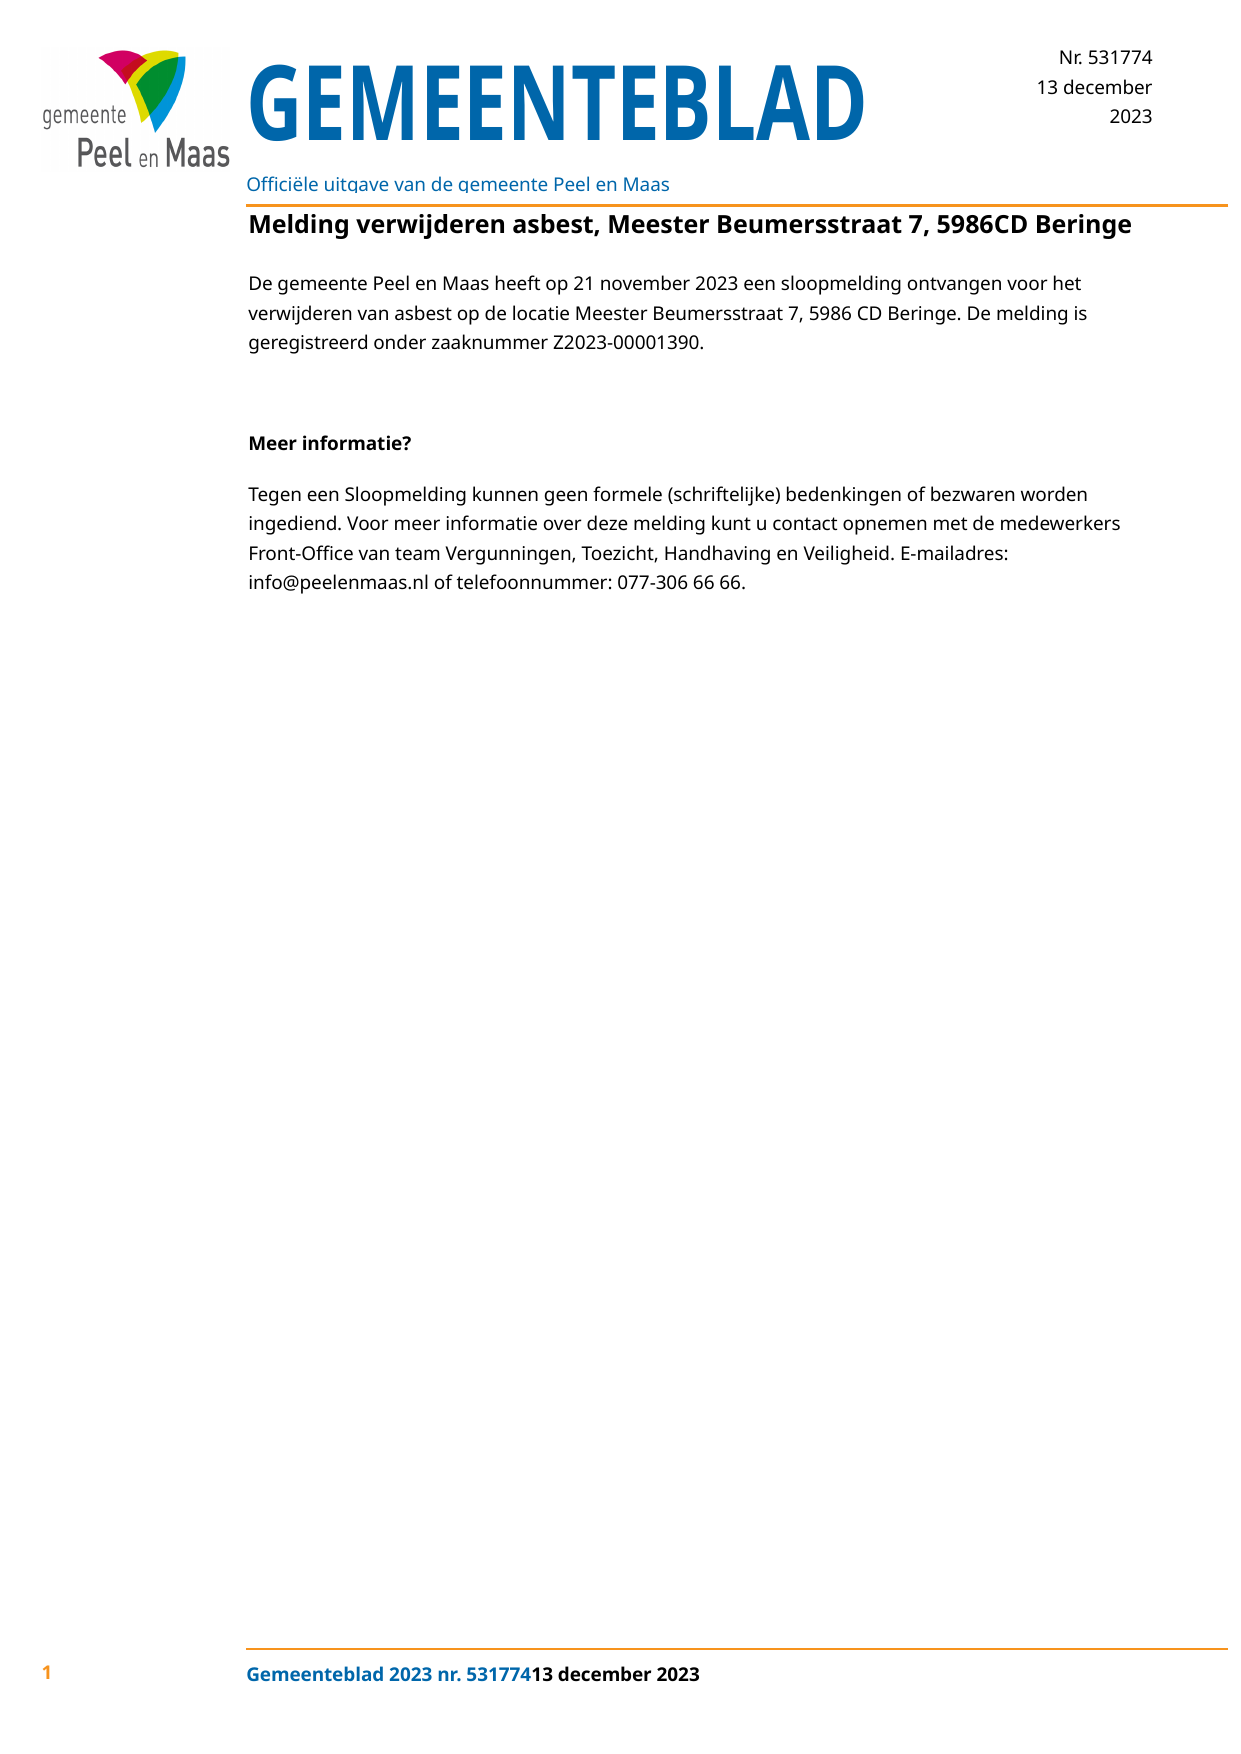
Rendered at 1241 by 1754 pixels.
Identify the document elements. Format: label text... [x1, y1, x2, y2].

text Melding verwijderen asbest, Meester Beumersstraat 7, 5986CD Beringe [248, 207, 1152, 241]
text Tegen een Sloopmelding kunnen geen formele (schriftelijke) bedenkingen of bezwaren worden ingediend. Voor meer informatie over deze melding kunt u contact opnemen met de medewerkers Front-Office van team Vergunningen, Toezicht, Handhaving en Veiligheid. E-mailadres: info@peelenmaas.nl of telefoonnummer: 077-306 66 66. [248, 481, 1152, 595]
text De gemeente Peel en Maas heeft op 21 november 2023 een sloopmelding ontvangen voor het verwijderen van asbest op de locatie Meester Beumersstraat 7, 5986 CD Beringe. De melding is geregistreerd onder zaaknummer Z2023-00001390. [248, 270, 1152, 355]
text Meer informatie? [248, 430, 1152, 456]
picture [41, 47, 231, 172]
